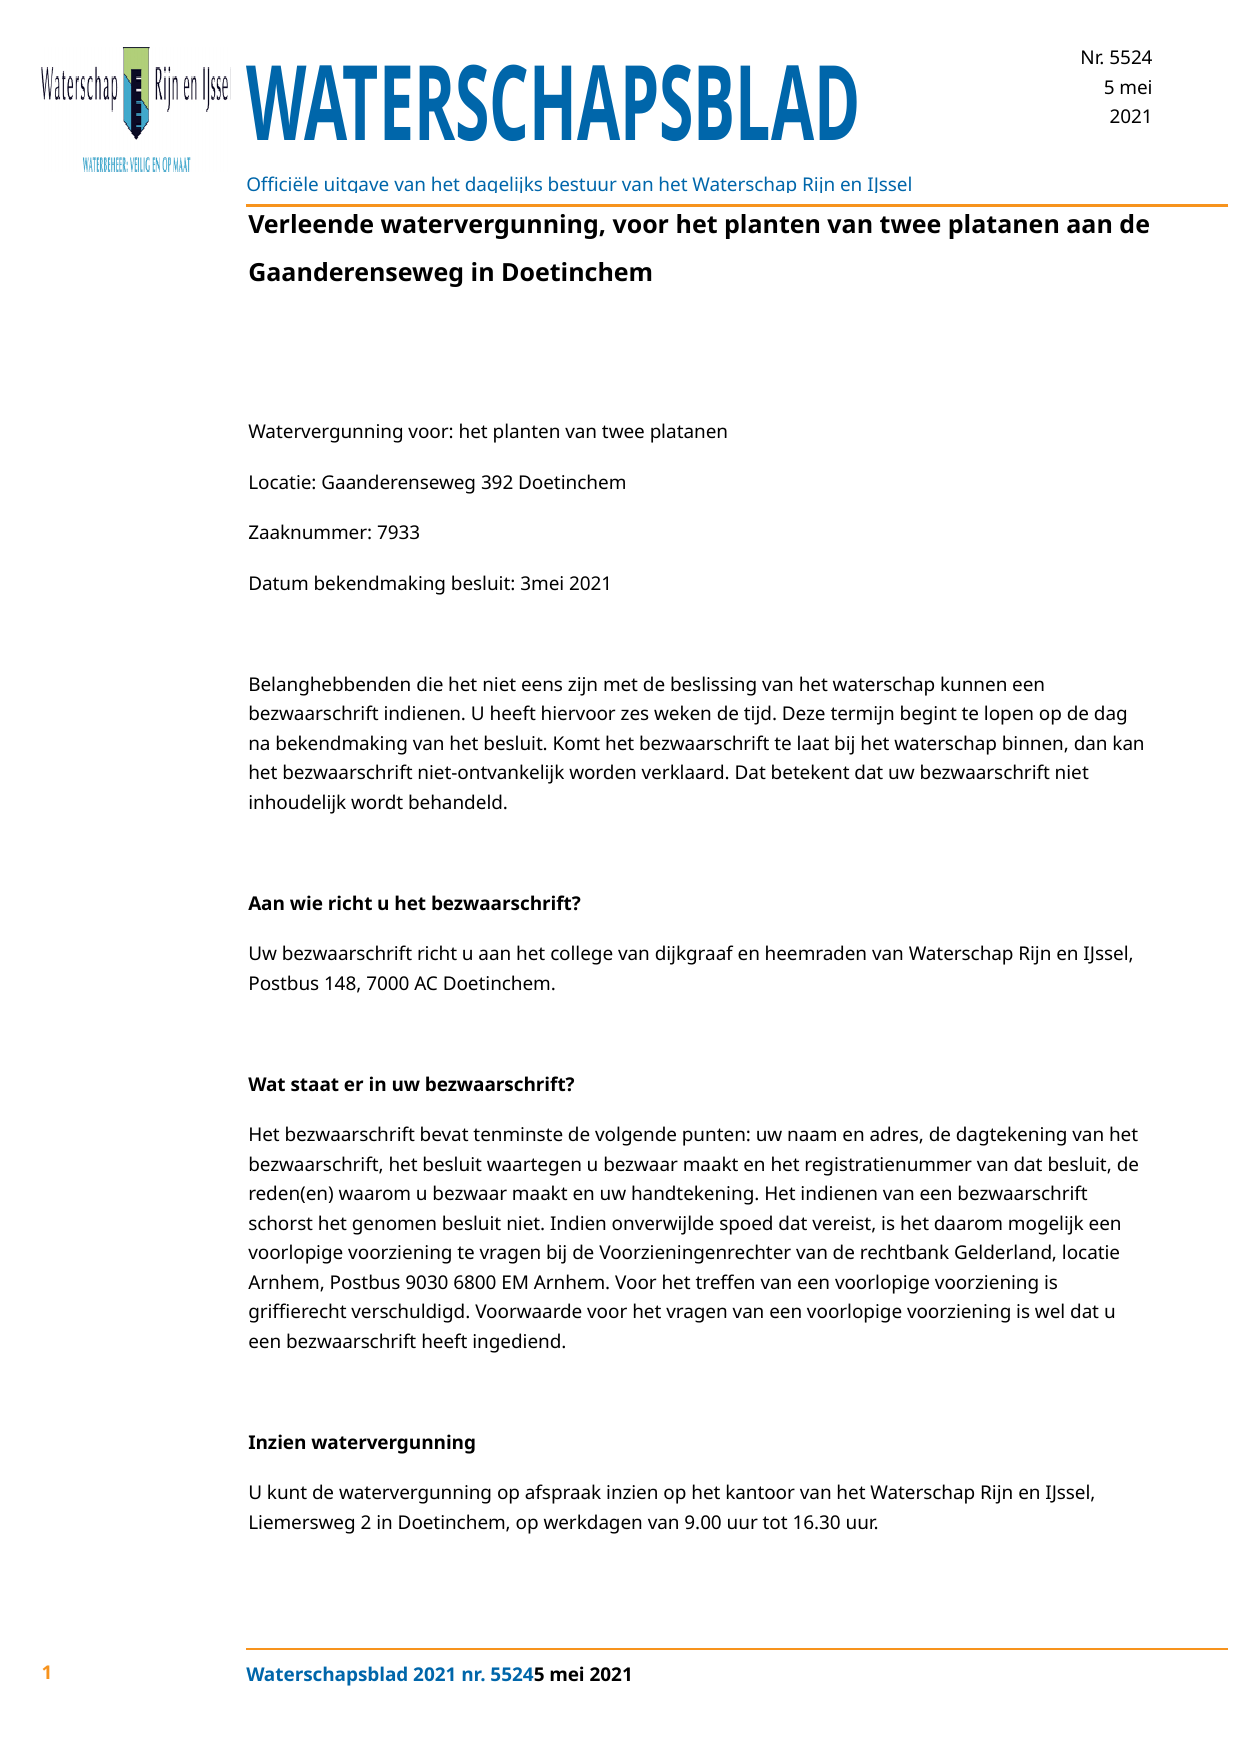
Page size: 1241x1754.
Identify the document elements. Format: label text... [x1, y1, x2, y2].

text Zaaknummer: 7933 [248, 519, 1152, 545]
picture [41, 47, 231, 172]
text Locatie: Gaanderenseweg 392 Doetinchem [248, 469, 1152, 495]
text Inzien watervergunning [248, 1429, 1152, 1455]
text Aan wie richt u het bezwaarschrift? [248, 890, 1152, 916]
text Watervergunning voor: het planten van twee platanen [248, 419, 1152, 444]
text Belanghebbenden die het niet eens zijn met de beslissing van het waterschap kunnen een bezwaarschrift indienen. U heeft hiervoor zes weken de tijd. Deze termijn begint te lopen op de dag na bekendmaking van het besluit. Komt het bezwaarschrift te laat bij het waterschap binnen, dan kan het bezwaarschrift niet-ontvankelijk worden verklaard. Dat betekent dat uw bezwaarschrift niet inhoudelijk wordt behandeld. [248, 671, 1152, 815]
text U kunt de watervergunning op afspraak inzien op het kantoor van het Waterschap Rijn en IJssel, Liemersweg 2 in Doetinchem, op werkdagen van 9.00 uur tot 16.30 uur. [248, 1479, 1152, 1535]
text Uw bezwaarschrift richt u aan het college van dijkgraaf en heemraden van Waterschap Rijn en IJssel, Postbus 148, 7000 AC Doetinchem. [248, 940, 1152, 996]
text Wat staat er in uw bezwaarschrift? [248, 1071, 1152, 1097]
text Het bezwaarschrift bevat tenminste de volgende punten: uw naam en adres, de dagtekening van het bezwaarschrift, het besluit waartegen u bezwaar maakt en het registratienummer van dat besluit, de reden(en) waarom u bezwaar maakt en uw handtekening. Het indienen van een bezwaarschrift schorst het genomen besluit niet. Indien onverwijlde spoed dat vereist, is het daarom mogelijk een voorlopige voorziening te vragen bij de Voorzieningenrechter van de rechtbank Gelderland, locatie Arnhem, Postbus 9030 6800 EM Arnhem. Voor het treffen van een voorlopige voorziening is griffierecht verschuldigd. Voorwaarde voor het vragen van een voorlopige voorziening is wel dat u een bezwaarschrift heeft ingediend. [248, 1121, 1152, 1354]
text Verleende watervergunning, voor het planten van twee platanen aan de Gaanderenseweg in Doetinchem [248, 207, 1152, 288]
text Datum bekendmaking besluit: 3mei 2021 [248, 570, 1152, 596]
